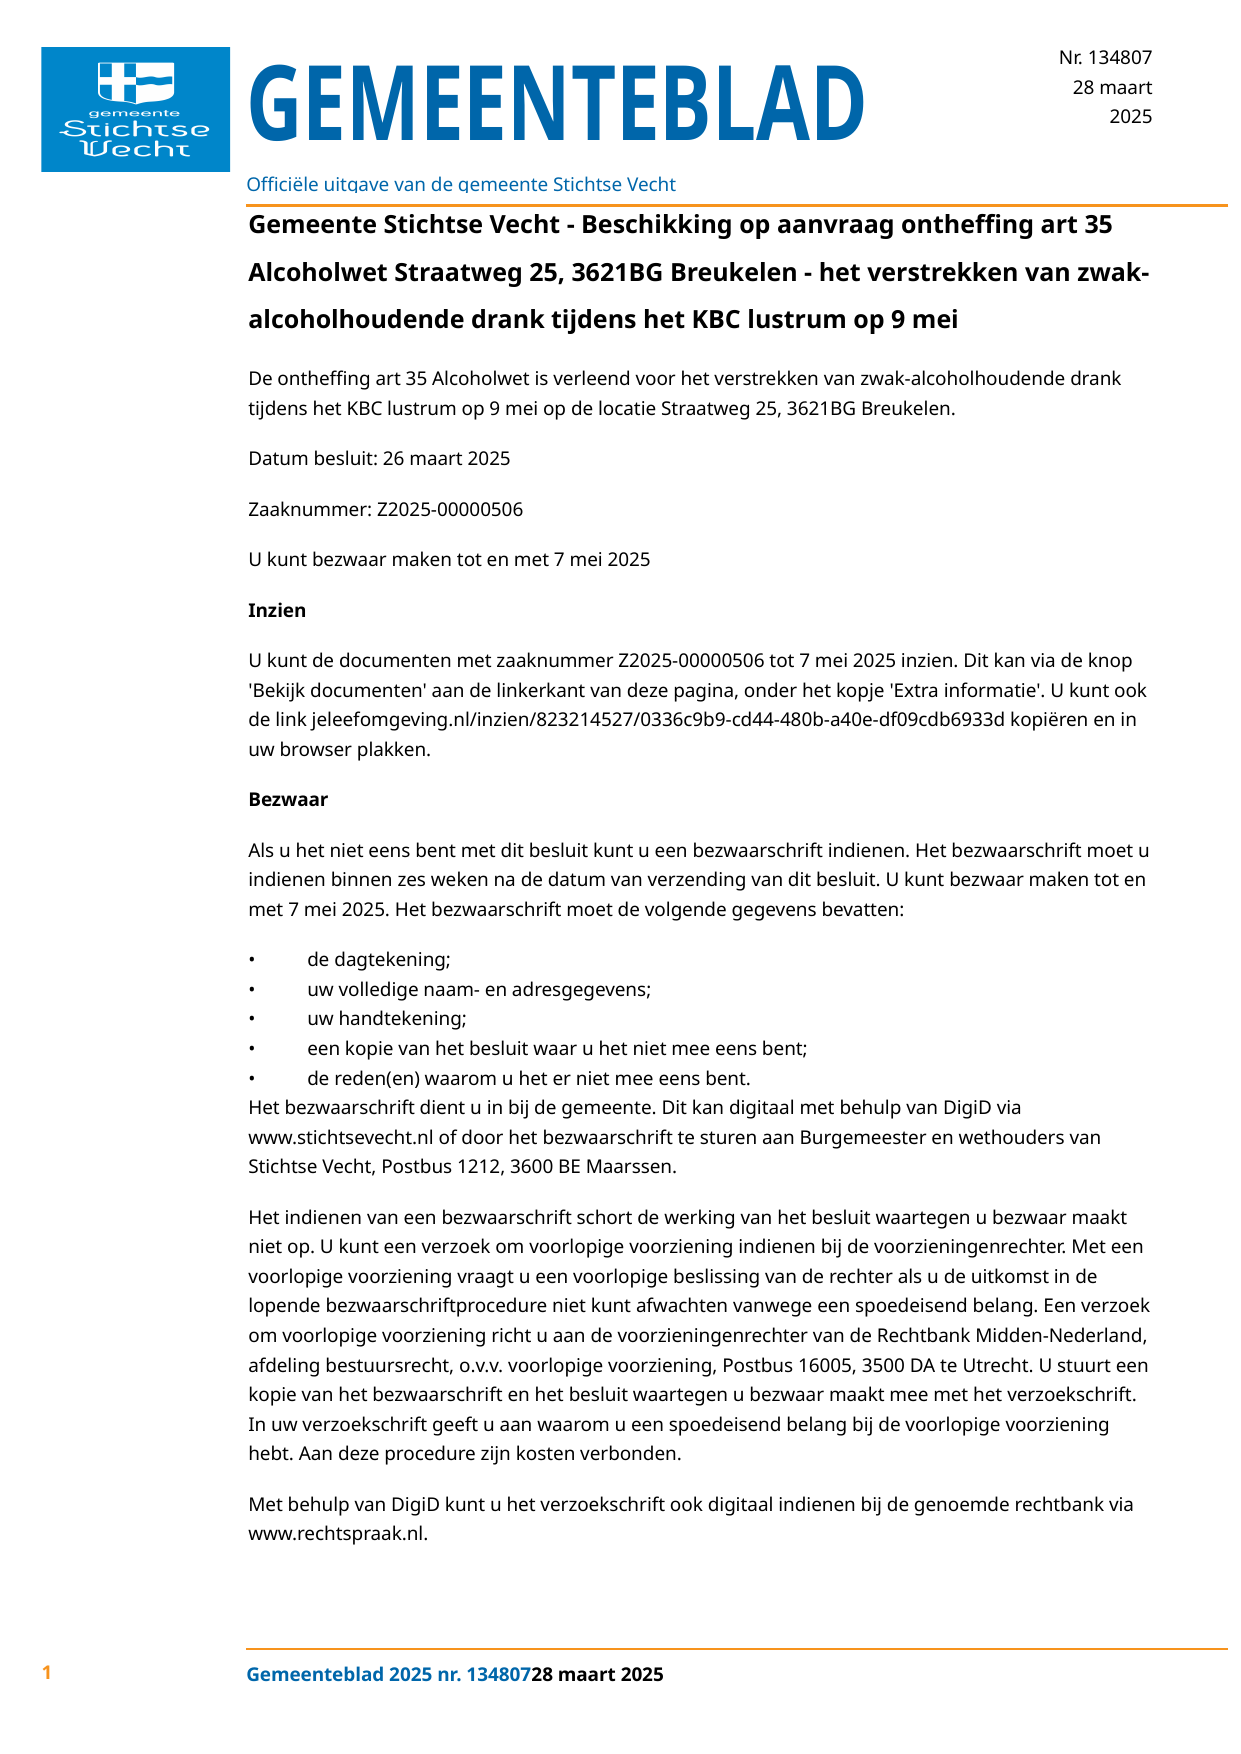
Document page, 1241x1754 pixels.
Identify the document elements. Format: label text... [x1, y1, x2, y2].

list uw handtekening; [248, 1006, 1152, 1031]
text Inzien [248, 597, 1152, 622]
text Bezwaar [248, 786, 1152, 812]
text Het bezwaarschrift dient u in bij de gemeente. Dit kan digitaal met behulp van DigiD via www.stichtsevecht.nl of door het bezwaarschrift te sturen aan Burgemeester en wethouders van Stichtse Vecht, Postbus 1212, 3600 BE Maarssen. [248, 1094, 1152, 1179]
list de dagtekening; [248, 946, 1152, 972]
text U kunt de documenten met zaaknummer Z2025-00000506 tot 7 mei 2025 inzien. Dit kan via de knop 'Bekijk documenten' aan de linkerkant van deze pagina, onder het kopje 'Extra informatie'. U kunt ook de link jeleefomgeving.nl/inzien/823214527/0336c9b9-cd44-480b-a40e-df09cdb6933d kopiëren en in uw browser plakken. [248, 647, 1152, 762]
text Zaaknummer: Z2025-00000506 [248, 496, 1152, 522]
picture [99, 63, 135, 101]
text Met behulp van DigiD kunt u het verzoekschrift ook digitaal indienen bij de genoemde rechtbank via www.rechtspraak.nl. [248, 1491, 1152, 1546]
text U kunt bezwaar maken tot en met 7 mei 2025 [248, 546, 1152, 572]
list uw volledige naam- en adresgegevens; [248, 976, 1152, 1002]
text Het indienen van een bezwaarschrift schort de werking van het besluit waartegen u bezwaar maakt niet op. U kunt een verzoek om voorlopige voorziening indienen bij de voorzieningenrechter. Met een voorlopige voorziening vraagt u een voorlopige beslissing van de rechter als u de uitkomst in de lopende bezwaarschriftprocedure niet kunt afwachten vanwege een spoedeisend belang. Een verzoek om voorlopige voorziening richt u aan de voorzieningenrechter van de Rechtbank Midden-Nederland, afdeling bestuursrecht, o.v.v. voorlopige voorziening, Postbus 16005, 3500 DA te Utrecht. U stuurt een kopie van het bezwaarschrift en het besluit waartegen u bezwaar maakt mee met het verzoekschrift. In uw verzoekschrift geeft u aan waarom u een spoedeisend belang bij de voorlopige voorziening hebt. Aan deze procedure zijn kosten verbonden. [248, 1204, 1152, 1466]
text Gemeente Stichtse Vecht - Beschikking op aanvraag ontheffing art 35 Alcoholwet Straatweg 25, 3621BG Breukelen - het verstrekken van zwak-alcoholhoudende drank tijdens het KBC lustrum op 9 mei [248, 207, 1152, 336]
text Datum besluit: 26 maart 2025 [248, 446, 1152, 471]
text Als u het niet eens bent met dit besluit kunt u een bezwaarschrift indienen. Het bezwaarschrift moet u indienen binnen zes weken na de datum van verzending van dit besluit. U kunt bezwaar maken tot en met 7 mei 2025. Het bezwaarschrift moet de volgende gegevens bevatten: [248, 837, 1152, 922]
text De ontheffing art 35 Alcoholwet is verleend voor het verstrekken van zwak-alcoholhoudende drank tijdens het KBC lustrum op 9 mei op de locatie Straatweg 25, 3621BG Breukelen. [248, 366, 1152, 421]
list de reden(en) waarom u het er niet mee eens bent. [248, 1065, 1152, 1090]
picture [137, 63, 174, 103]
list een kopie van het besluit waar u het niet mee eens bent; [248, 1035, 1152, 1061]
